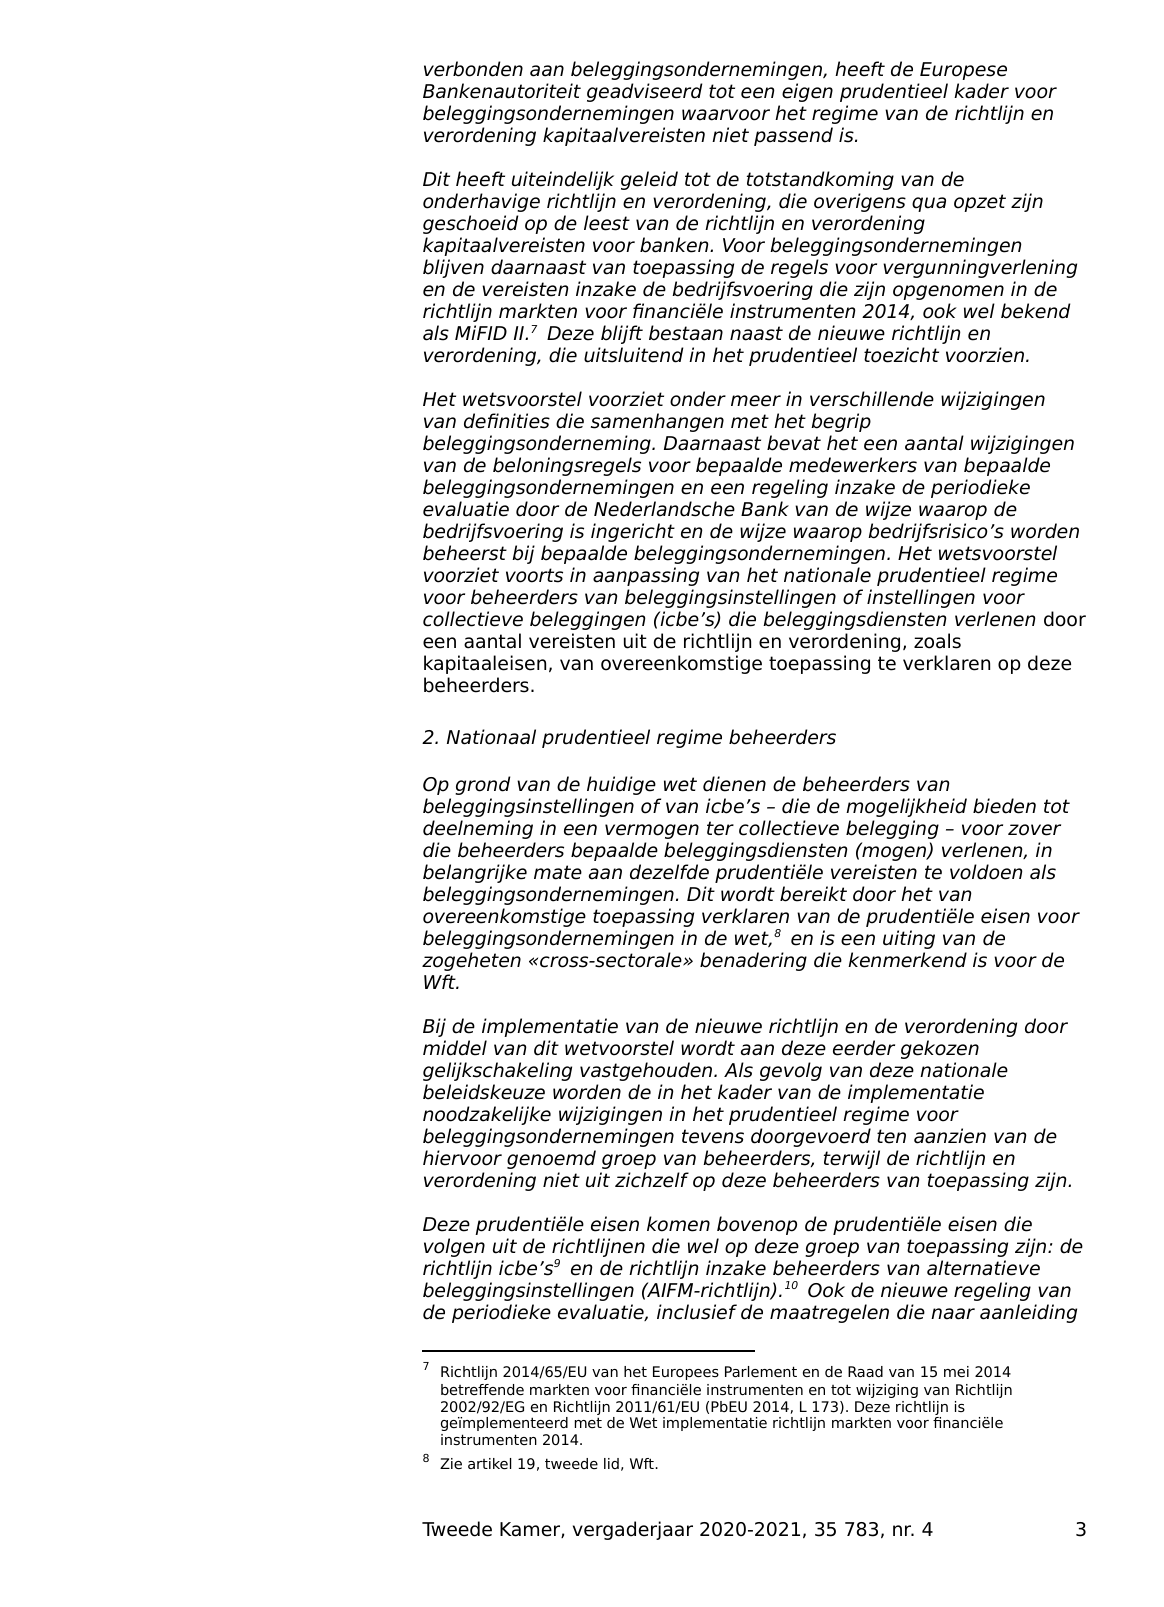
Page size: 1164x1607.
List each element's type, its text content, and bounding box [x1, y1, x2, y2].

text Dit heeft uiteindelijk geleid tot de totstandkoming van de onderhavige richtlijn en verordening, die overigens qua opzet zijn geschoeid op de leest van de richtlijn en verordening kapitaalvereisten voor banken. Voor beleggingsondernemingen blijven daarnaast van toepassing de regels voor vergunningverlening en de vereisten inzake de bedrijfsvoering die zijn opgenomen in de richtlijn markten voor financiële instrumenten 2014, ook wel bekend als MiFID II. Deze blijft bestaan naast de nieuwe richtlijn en verordening, die uitsluitend in het prudentieel toezicht voorzien. [422, 169, 1087, 367]
text Richtlijn 2014/65/EU van het Europees Parlement en de Raad van 15 mei 2014 betreffende markten voor financiële instrumenten en tot wijziging van Richtlijn 2002/92/EG en Richtlijn 2011/61/EU (PbEU 2014, L 173). Deze richtlijn is geïmplementeerd met de Wet implementatie richtlijn markten voor financiële instrumenten 2014. [422, 1360, 1087, 1449]
text Het wetsvoorstel voorziet onder meer in verschillende wijzigingen van definities die samenhangen met het begrip beleggingsonderneming. Daarnaast bevat het een aantal wijzigingen van de beloningsregels voor bepaalde medewerkers van bepaalde beleggingsondernemingen en een regeling inzake de periodieke evaluatie door de Nederlandsche Bank van de wijze waarop de bedrijfsvoering is ingericht en de wijze waarop bedrijfsrisico’s worden beheerst bij bepaalde beleggingsondernemingen. Het wetsvoorstel voorziet voorts in aanpassing van het nationale prudentieel regime voor beheerders van beleggingsinstellingen of instellingen voor collectieve beleggingen (icbe’s) die beleggingsdiensten verlenen door een aantal vereisten uit de richtlijn en verordening, zoals kapitaaleisen, van overeenkomstige toepassing te verklaren op deze beheerders. [422, 389, 1087, 697]
text Op grond van de huidige wet dienen de beheerders van beleggingsinstellingen of van icbe’s – die de mogelijkheid bieden tot deelneming in een vermogen ter collectieve belegging – voor zover die beheerders bepaalde beleggingsdiensten (mogen) verlenen, in belangrijke mate aan dezelfde prudentiële vereisten te voldoen als beleggingsondernemingen. Dit wordt bereikt door het van overeenkomstige toepassing verklaren van de prudentiële eisen voor beleggingsondernemingen in de wet, en is een uiting van de zogeheten «cross-sectorale» benadering die kenmerkend is voor de Wft. [422, 774, 1087, 994]
text verbonden aan beleggingsondernemingen, heeft de Europese Bankenautoriteit geadviseerd tot een eigen prudentieel kader voor beleggingsondernemingen waarvoor het regime van de richtlijn en verordening kapitaalvereisten niet passend is. [422, 59, 1087, 147]
text Zie artikel 19, tweede lid, Wft. [422, 1452, 1087, 1474]
text Bij de implementatie van de nieuwe richtlijn en de verordening door middel van dit wetvoorstel wordt aan deze eerder gekozen gelijkschakeling vastgehouden. Als gevolg van deze nationale beleidskeuze worden de in het kader van de implementatie noodzakelijke wijzigingen in het prudentieel regime voor beleggingsondernemingen tevens doorgevoerd ten aanzien van de hiervoor genoemd groep van beheerders, terwijl de richtlijn en verordening niet uit zichzelf op deze beheerders van toepassing zijn. [422, 1016, 1087, 1192]
subtitle 2. Nationaal prudentieel regime beheerders [422, 727, 1087, 749]
text Deze prudentiële eisen komen bovenop de prudentiële eisen die volgen uit de richtlijnen die wel op deze groep van toepassing zijn: de richtlijn icbe’s en de richtlijn inzake beheerders van alternatieve beleggingsinstellingen (AIFM-richtlijn). Ook de nieuwe regeling van de periodieke evaluatie, inclusief de maatregelen die naar aanleiding [422, 1214, 1087, 1324]
